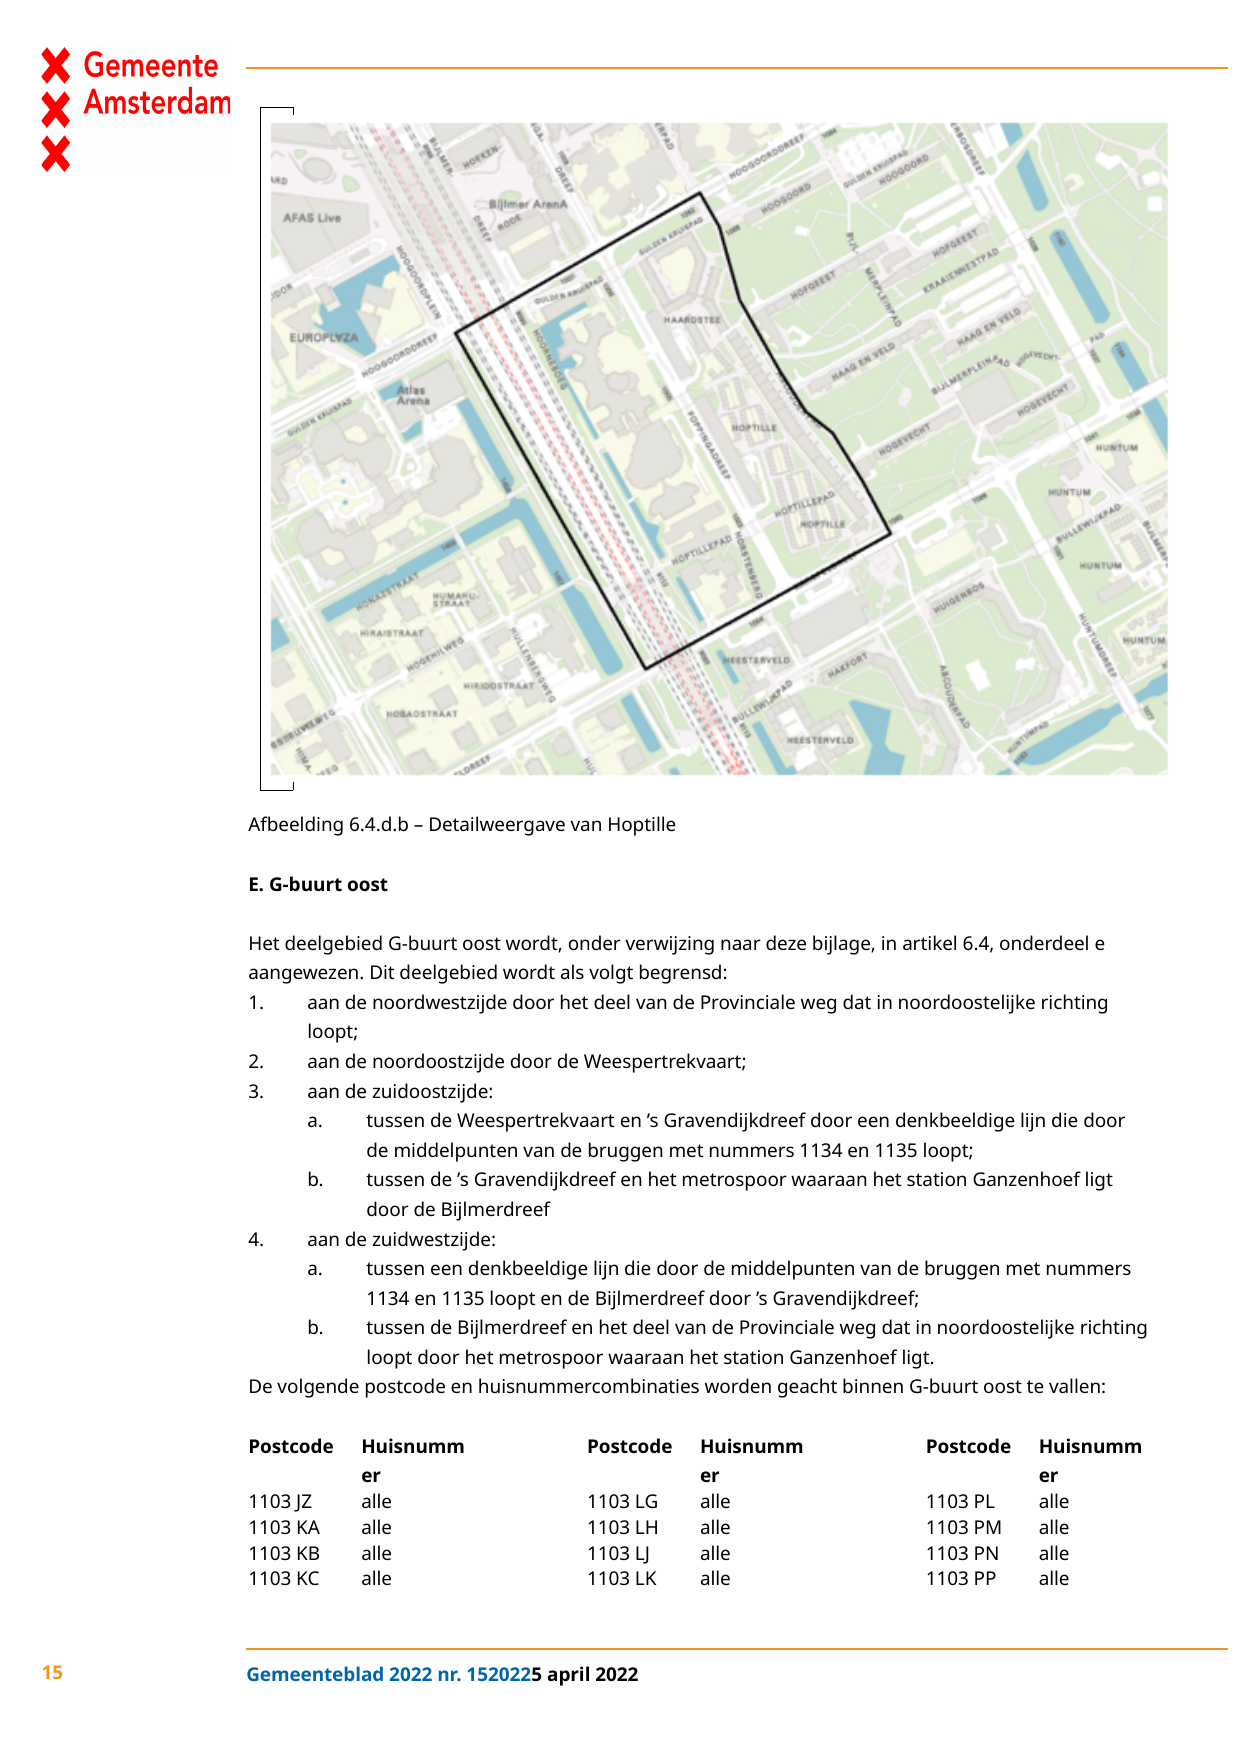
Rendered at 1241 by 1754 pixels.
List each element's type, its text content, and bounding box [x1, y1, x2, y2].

table_cell [474, 1565, 587, 1591]
table_cell [474, 1488, 587, 1514]
table_cell 1103 LJ [587, 1540, 700, 1565]
picture [41, 47, 231, 172]
text De volgende postcode en huisnummercombinaties worden geacht binnen G-buurt oost te vallen: [248, 1374, 1152, 1399]
table_header Huisnummer [361, 1433, 474, 1488]
table_cell alle [361, 1540, 474, 1565]
table_cell [813, 1514, 926, 1540]
table_cell alle [1039, 1540, 1152, 1565]
list aan de noordoostzijde door de Weespertrekvaart; [248, 1048, 1152, 1074]
table_cell 1103 PM [926, 1514, 1038, 1540]
table_cell alle [700, 1488, 813, 1514]
table_cell 1103 LK [587, 1565, 700, 1591]
table_header [813, 1433, 926, 1488]
table_cell 1103 PL [926, 1488, 1038, 1514]
list tussen de Bijlmerdreef en het deel van de Provinciale weg dat in noordoostelijke richting loopt door het metrospoor waaraan het station Ganzenhoef ligt. [307, 1314, 1152, 1370]
list tussen de ’s Gravendijkdreef en het metrospoor waaraan het station Ganzenhoef ligt door de Bijlmerdreef [307, 1167, 1152, 1222]
table_cell [474, 1540, 587, 1565]
table_cell 1103 PN [926, 1540, 1038, 1565]
table_cell 1103 KC [248, 1565, 361, 1591]
table_header Postcode [248, 1433, 361, 1488]
list aan de zuidoostzijde: [248, 1078, 1152, 1103]
picture [268, 115, 1173, 782]
table_header Huisnummer [700, 1433, 813, 1488]
text Afbeelding 6.4.d.b – Detailweergave van Hoptille [248, 812, 1152, 837]
table_cell 1103 KB [248, 1540, 361, 1565]
table_cell alle [1039, 1565, 1152, 1591]
table_cell alle [700, 1540, 813, 1565]
table_header Huisnummer [1039, 1433, 1152, 1488]
table_cell alle [700, 1514, 813, 1540]
table_cell 1103 LH [587, 1514, 700, 1540]
text Het deelgebied G-buurt oost wordt, onder verwijzing naar deze bijlage, in artikel 6.4, onderdeel e aangewezen. Dit deelgebied wordt als volgt begrensd: [248, 930, 1152, 985]
list aan de zuidwestzijde: [248, 1226, 1152, 1251]
table_cell alle [361, 1514, 474, 1540]
text E. G-buurt oost [248, 871, 1152, 896]
table_cell 1103 LG [587, 1488, 700, 1514]
table_cell alle [361, 1565, 474, 1591]
list tussen de Weespertrekvaart en ’s Gravendijkdreef door een denkbeeldige lijn die door de middelpunten van de bruggen met nummers 1134 en 1135 loopt; [307, 1107, 1152, 1163]
table_cell [813, 1540, 926, 1565]
table_cell [813, 1565, 926, 1591]
table_header Postcode [926, 1433, 1038, 1488]
table_header Postcode [587, 1433, 700, 1488]
table_cell [813, 1488, 926, 1514]
table_cell 1103 KA [248, 1514, 361, 1540]
table_cell alle [700, 1565, 813, 1591]
list aan de noordwestzijde door het deel van de Provinciale weg dat in noordoostelijke richting loopt; [248, 989, 1152, 1044]
table_cell alle [1039, 1488, 1152, 1514]
list tussen een denkbeeldige lijn die door de middelpunten van de bruggen met nummers 1134 en 1135 loopt en de Bijlmerdreef door ’s Gravendijkdreef; [307, 1255, 1152, 1311]
table_cell alle [1039, 1514, 1152, 1540]
table_cell 1103 JZ [248, 1488, 361, 1514]
table_header [474, 1433, 587, 1488]
table_cell alle [361, 1488, 474, 1514]
table_cell [474, 1514, 587, 1540]
table_cell 1103 PP [926, 1565, 1038, 1591]
